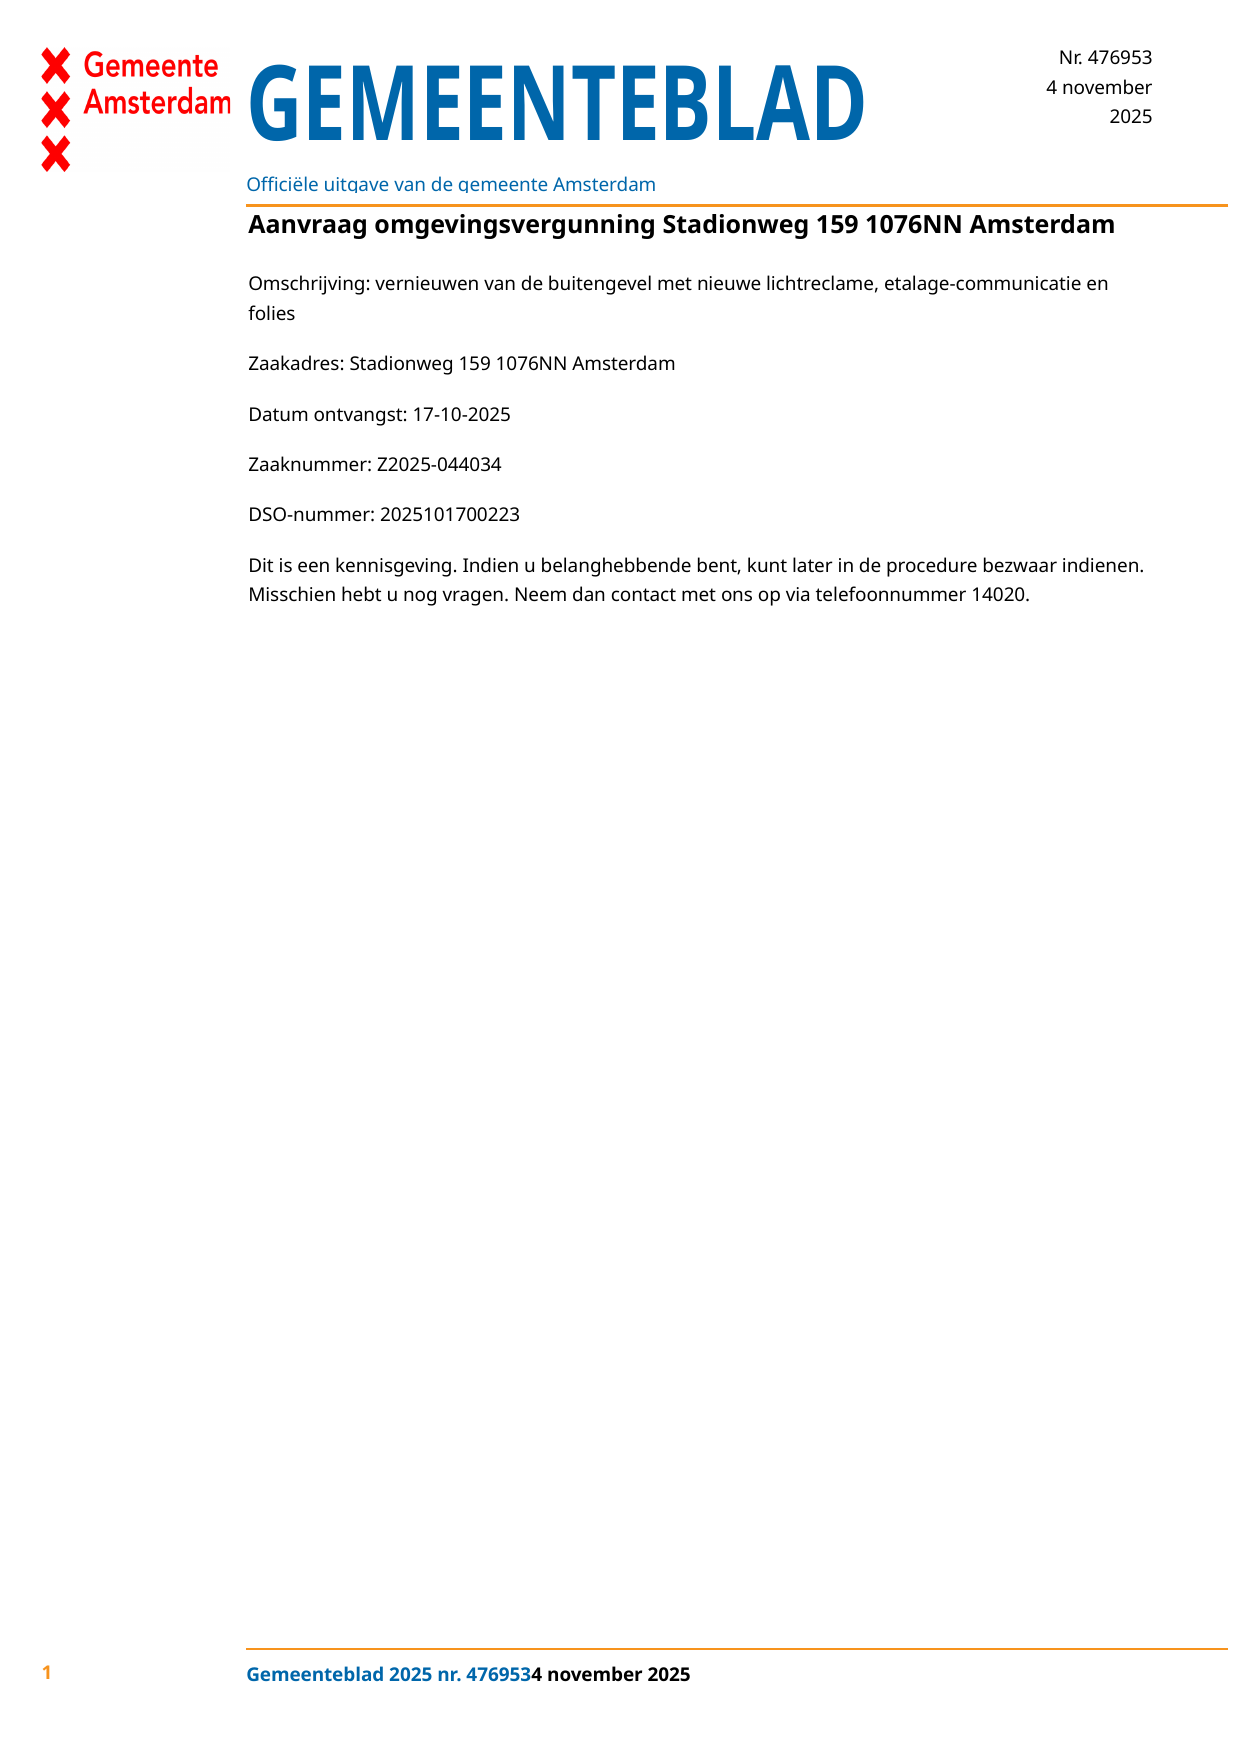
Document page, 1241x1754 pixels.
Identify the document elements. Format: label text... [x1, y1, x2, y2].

picture [41, 47, 231, 172]
text Aanvraag omgevingsvergunning Stadionweg 159 1076NN Amsterdam [248, 207, 1152, 241]
text DSO-nummer: 2025101700223 [248, 502, 1152, 527]
text Datum ontvangst: 17-10-2025 [248, 401, 1152, 426]
text Zaaknummer: Z2025-044034 [248, 451, 1152, 477]
text Zaakadres: Stadionweg 159 1076NN Amsterdam [248, 350, 1152, 376]
text Omschrijving: vernieuwen van de buitengevel met nieuwe lichtreclame, etalage-communicatie en folies [248, 270, 1152, 326]
text Dit is een kennisgeving. Indien u belanghebbende bent, kunt later in de procedure bezwaar indienen. Misschien hebt u nog vragen. Neem dan contact met ons op via telefoonnummer 14020. [248, 552, 1152, 607]
